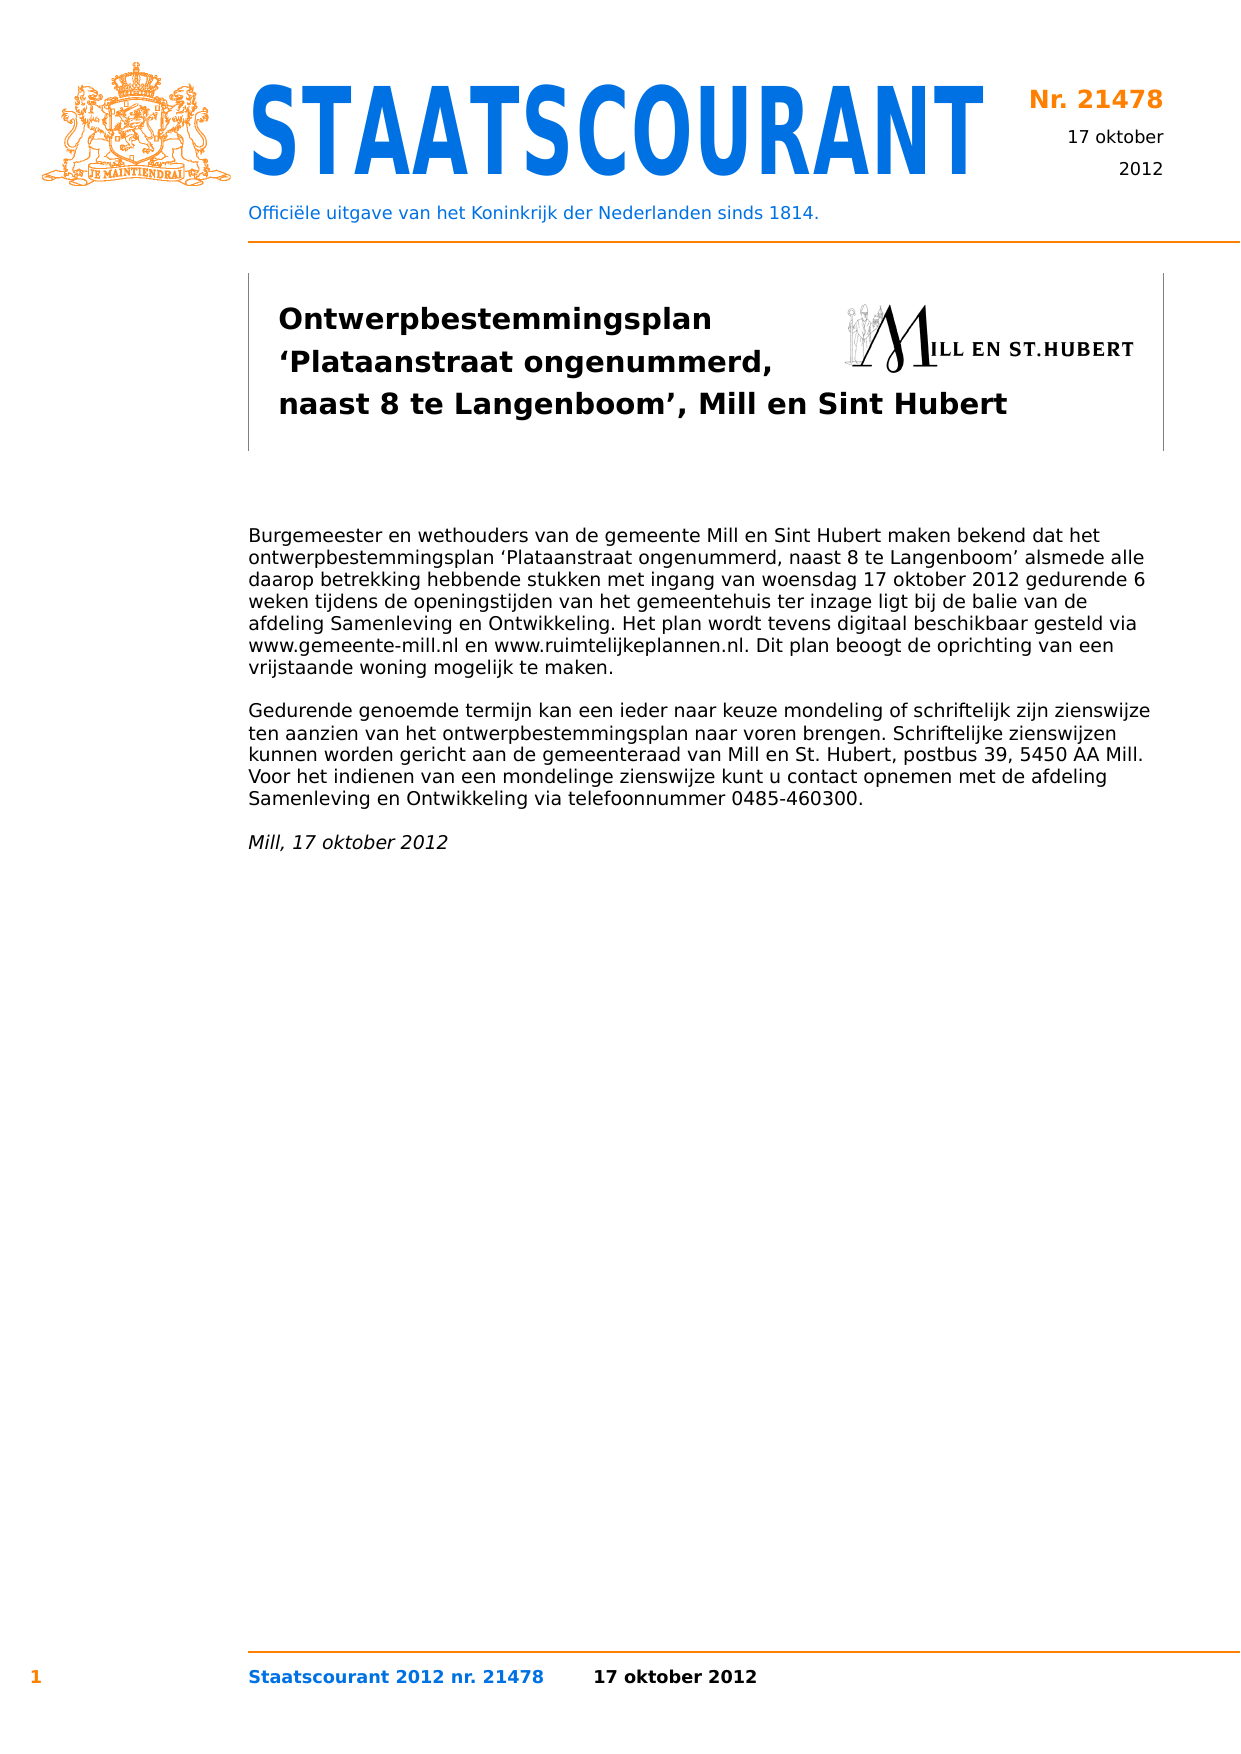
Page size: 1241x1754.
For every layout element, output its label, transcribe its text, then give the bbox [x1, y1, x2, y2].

picture [41, 62, 231, 186]
text Gedurende genoemde termijn kan een ieder naar keuze mondeling of schriftelijk zijn zienswijze ten aanzien van het ontwerpbestemmingsplan naar voren brengen. Schriftelijke zienswijzen kunnen worden gericht aan de gemeenteraad van Mill en St. Hubert, postbus 39, 5450 AA Mill. Voor het indienen van een mondelinge zienswijze kunt u contact opnemen met de afdeling Samenleving en Ontwikkeling via telefoonnummer 0485-460300. [248, 700, 1163, 810]
text Mill, 17 oktober 2012 [248, 832, 1163, 854]
subtitle Ontwerpbestemmingsplan ‘Plataanstraat ongenummerd, naast 8 te Langenboom’, Mill en Sint Hubert [249, 273, 1163, 451]
table_header [25, 62, 248, 241]
table_header Nr. 21478 [998, 62, 1240, 121]
table_cell 2012 [998, 153, 1240, 203]
text Burgemeester en wethouders van de gemeente Mill en Sint Hubert maken bekend dat het ontwerpbestemmingsplan ‘Plataanstraat ongenummerd, naast 8 te Langenboom’ alsmede alle daarop betrekking hebbende stukken met ingang van woensdag 17 oktober 2012 gedurende 6 weken tijdens de openingstijden van het gemeentehuis ter inzage ligt bij de balie van de afdeling Samenleving en Ontwikkeling. Het plan wordt tevens digitaal beschikbaar gesteld via www.gemeente-mill.nl en www.ruimtelijkeplannen.nl. Dit plan beoogt de oprichting van een vrijstaande woning mogelijk te maken. [248, 525, 1163, 678]
table_cell Officiële uitgave van het Koninkrijk der Nederlanden sinds 1814. [248, 203, 1240, 241]
table_cell 17 oktober [998, 121, 1240, 153]
picture [844, 302, 1134, 374]
table_header STAATSCOURANT [248, 62, 998, 203]
